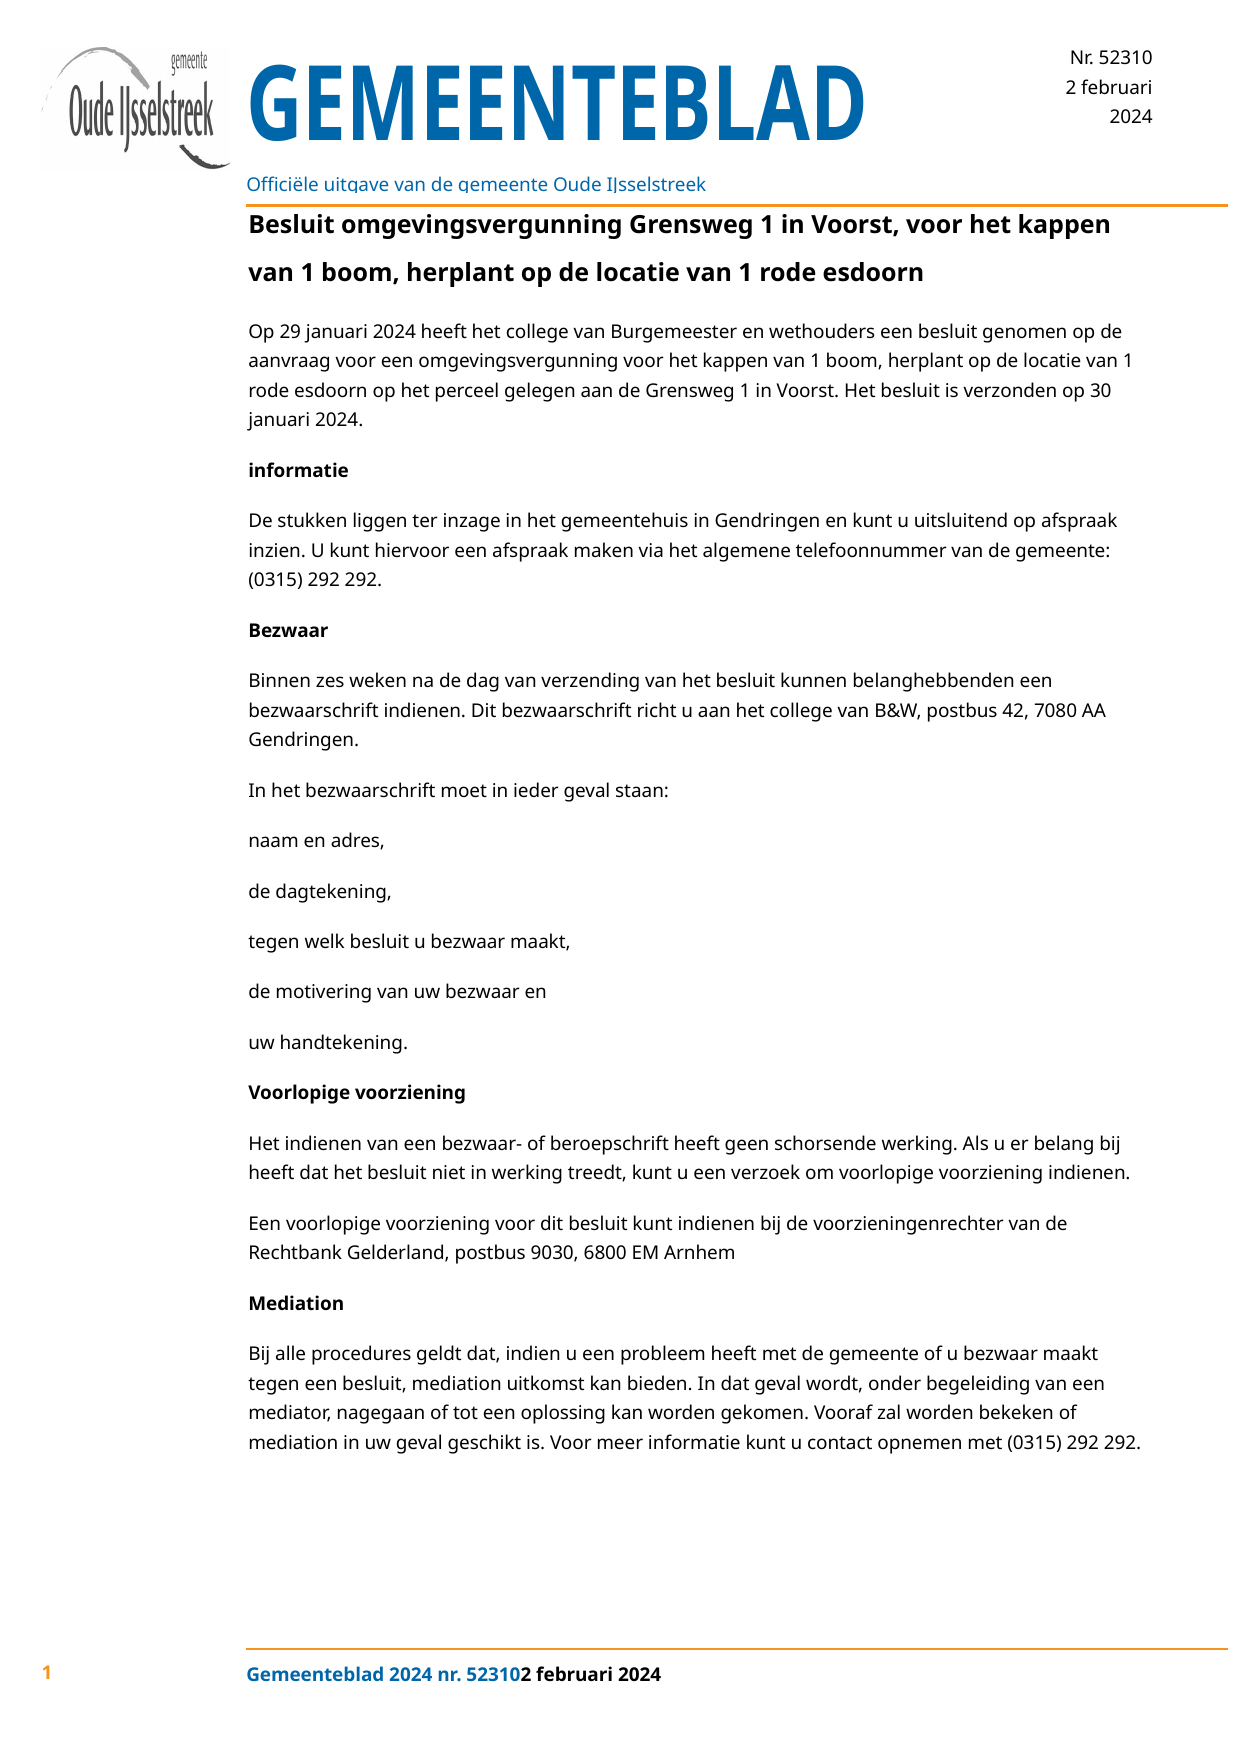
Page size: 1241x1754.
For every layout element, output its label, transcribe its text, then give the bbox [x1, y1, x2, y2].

text Voorlopige voorziening [248, 1079, 1152, 1105]
text de dagtekening, [248, 878, 1152, 904]
text tegen welk besluit u bezwaar maakt, [248, 928, 1152, 954]
text In het bezwaarschrift moet in ieder geval staan: [248, 777, 1152, 803]
text Besluit omgevingsvergunning Grensweg 1 in Voorst, voor het kappen van 1 boom, herplant op de locatie van 1 rode esdoorn [248, 207, 1152, 288]
text Binnen zes weken na de dag van verzending van het besluit kunnen belanghebbenden een bezwaarschrift indienen. Dit bezwaarschrift richt u aan het college van B&W, postbus 42, 7080 AA Gendringen. [248, 667, 1152, 752]
text Het indienen van een bezwaar- of beroepschrift heeft geen schorsende werking. Als u er belang bij heeft dat het besluit niet in werking treedt, kunt u een verzoek om voorlopige voorziening indienen. [248, 1130, 1152, 1185]
picture [41, 47, 231, 172]
text uw handtekening. [248, 1029, 1152, 1055]
text naam en adres, [248, 827, 1152, 853]
text De stukken liggen ter inzage in het gemeentehuis in Gendringen en kunt u uitsluitend op afspraak inzien. U kunt hiervoor een afspraak maken via het algemene telefoonnummer van de gemeente: (0315) 292 292. [248, 507, 1152, 592]
text Bezwaar [248, 617, 1152, 643]
text Bij alle procedures geldt dat, indien u een probleem heeft met de gemeente of u bezwaar maakt tegen een besluit, mediation uitkomst kan bieden. In dat geval wordt, onder begeleiding van een mediator, nagegaan of tot een oplossing kan worden gekomen. Vooraf zal worden bekeken of mediation in uw geval geschikt is. Voor meer informatie kunt u contact opnemen met (0315) 292 292. [248, 1340, 1152, 1455]
text de motivering van uw bezwaar en [248, 979, 1152, 1004]
text informatie [248, 457, 1152, 483]
text Op 29 januari 2024 heeft het college van Burgemeester en wethouders een besluit genomen op de aanvraag voor een omgevingsvergunning voor het kappen van 1 boom, herplant op de locatie van 1 rode esdoorn op het perceel gelegen aan de Grensweg 1 in Voorst. Het besluit is verzonden op 30 januari 2024. [248, 318, 1152, 432]
text Mediation [248, 1290, 1152, 1316]
text Een voorlopige voorziening voor dit besluit kunt indienen bij de voorzieningenrechter van de Rechtbank Gelderland, postbus 9030, 6800 EM Arnhem [248, 1210, 1152, 1265]
